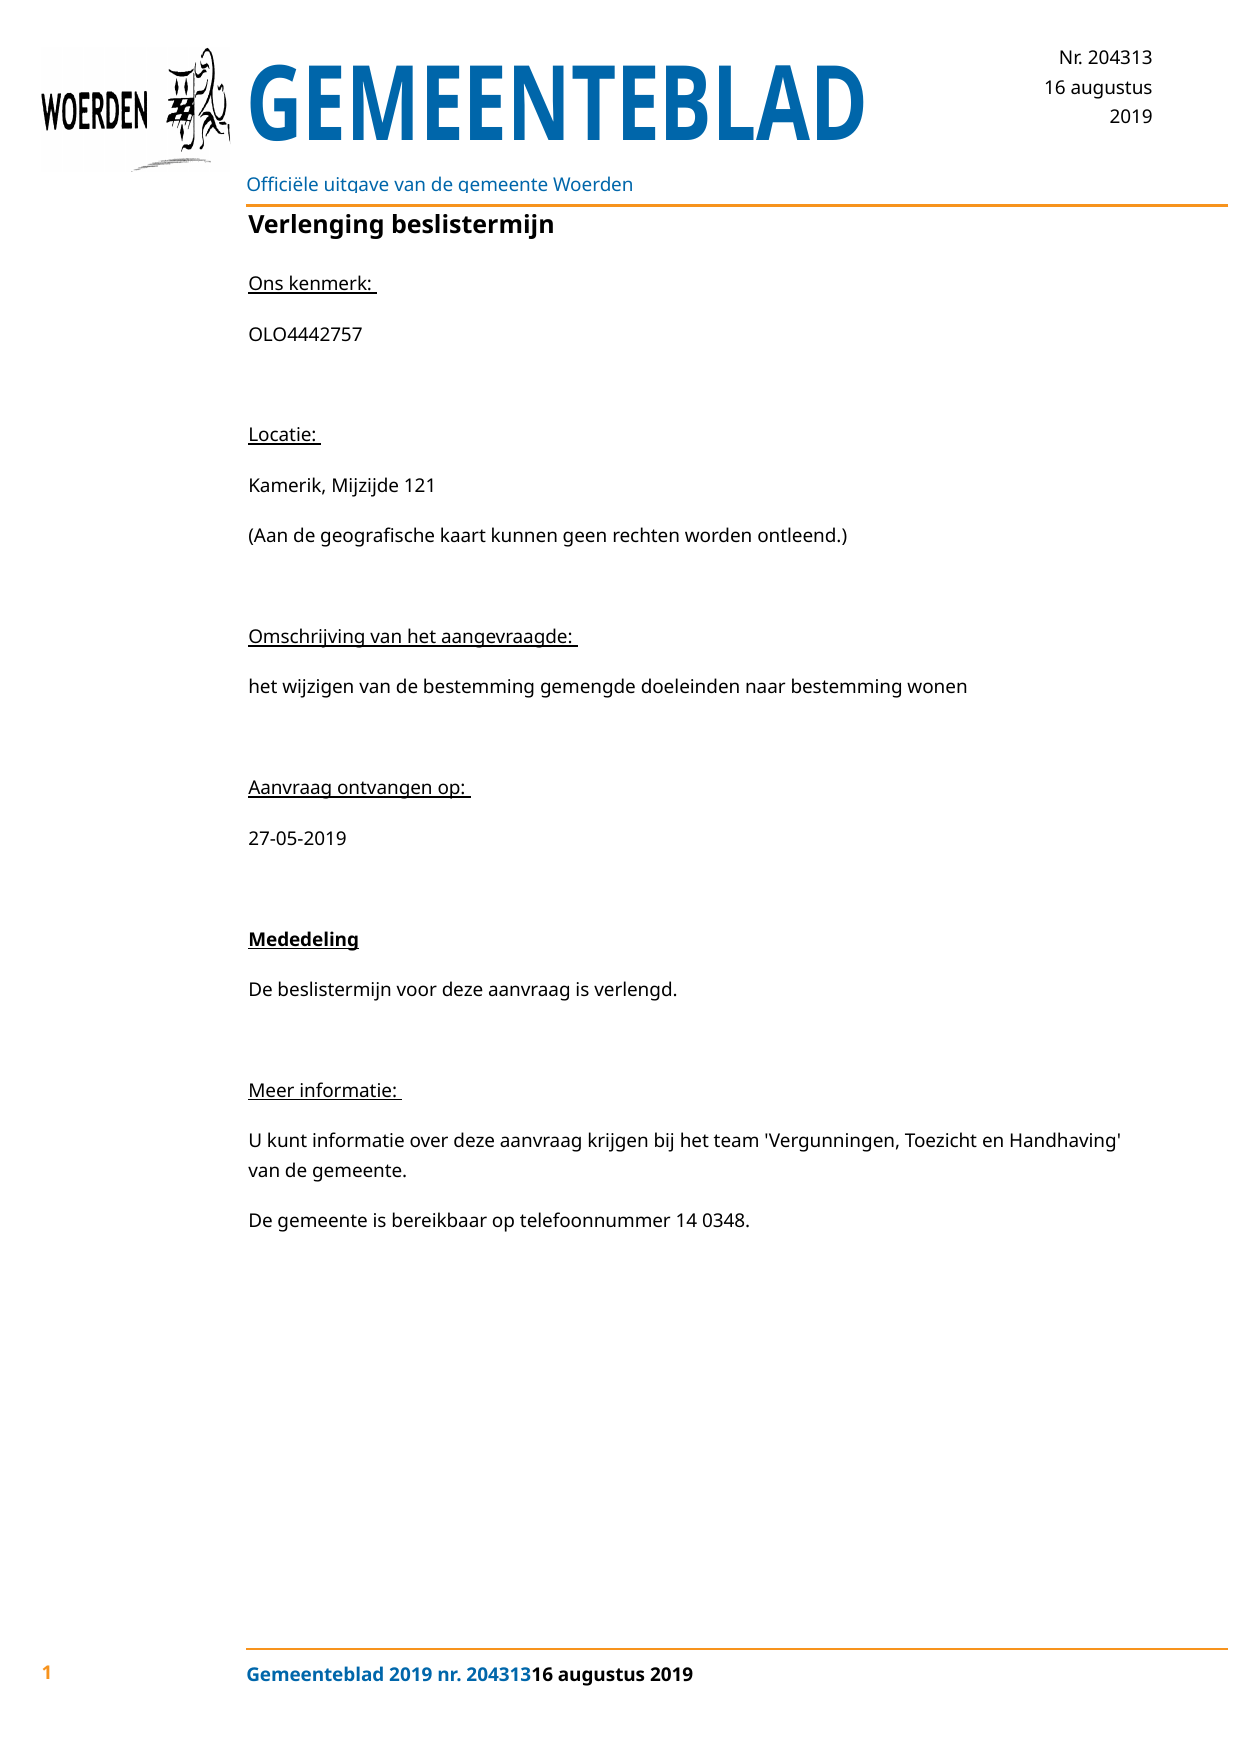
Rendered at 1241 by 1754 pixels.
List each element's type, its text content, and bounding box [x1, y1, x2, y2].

text Locatie: [248, 422, 1152, 447]
text Kamerik, Mijzijde 121 [248, 472, 1152, 498]
text U kunt informatie over deze aanvraag krijgen bij het team 'Vergunningen, Toezicht en Handhaving' van de gemeente. [248, 1127, 1152, 1183]
picture [41, 47, 231, 172]
text OLO4442757 [248, 321, 1152, 346]
text 27-05-2019 [248, 825, 1152, 851]
text Aanvraag ontvangen op: [248, 774, 1152, 800]
text het wijzigen van de bestemming gemengde doeleinden naar bestemming wonen [248, 674, 1152, 699]
text (Aan de geografische kaart kunnen geen rechten worden ontleend.) [248, 522, 1152, 548]
text Mededeling [248, 926, 1152, 951]
text Ons kenmerk: [248, 270, 1152, 296]
text Omschrijving van het aangevraagde: [248, 623, 1152, 649]
text De gemeente is bereikbaar op telefoonnummer 14 0348. [248, 1207, 1152, 1233]
text Meer informatie: [248, 1077, 1152, 1103]
text De beslistermijn voor deze aanvraag is verlengd. [248, 976, 1152, 1002]
text Verlenging beslistermijn [248, 207, 1152, 241]
